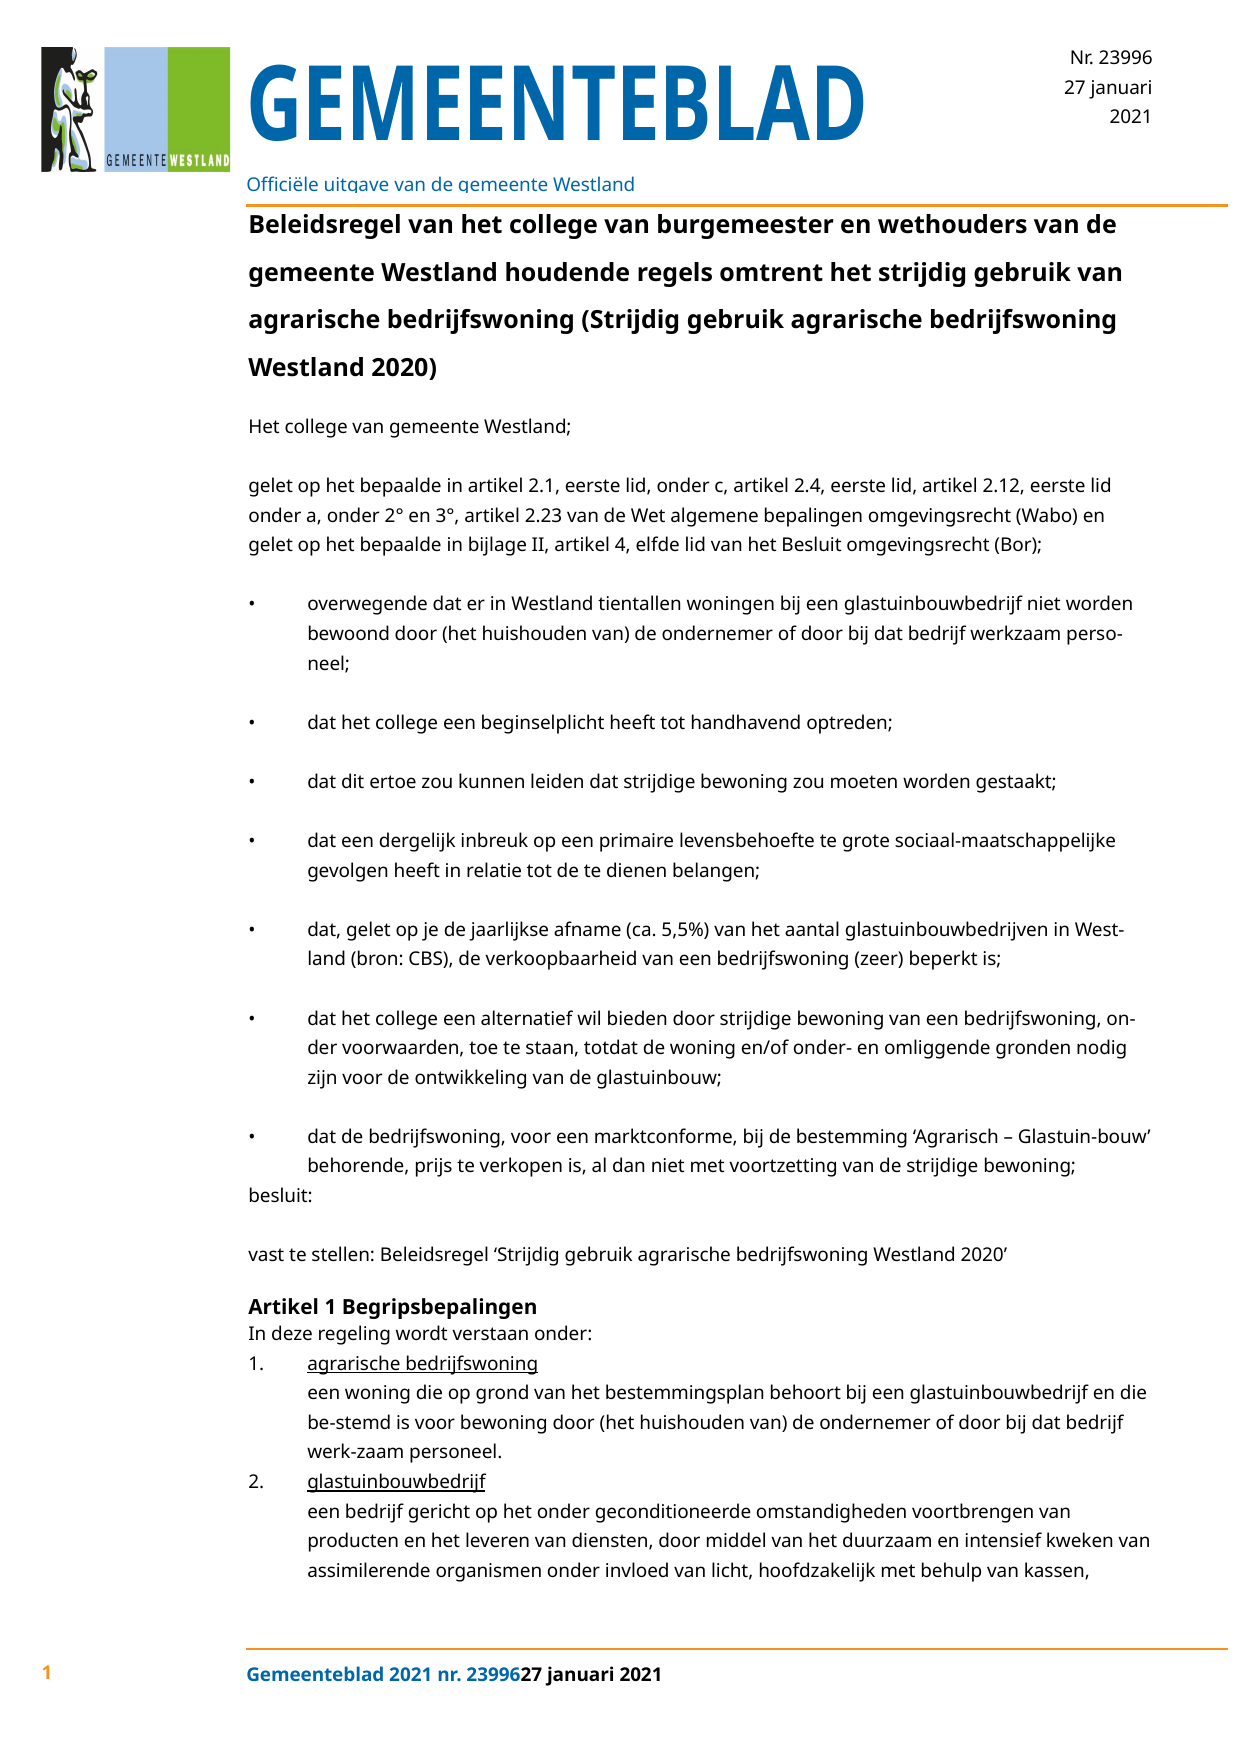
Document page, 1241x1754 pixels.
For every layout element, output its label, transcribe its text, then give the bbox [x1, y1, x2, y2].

text Het college van gemeente Westland; [248, 413, 1152, 439]
list overwegende dat er in Westland tientallen woningen bij een glastuinbouwbedrijf niet worden bewoond door (het huishouden van) de ondernemer of door bij dat bedrijf werkzaam perso-neel; [248, 591, 1152, 676]
text Beleidsregel van het college van burgemeester en wethouders van de gemeente Westland houdende regels omtrent het strijdig gebruik van agrarische bedrijfswoning (Strijdig gebruik agrarische bedrijfswoning Westland 2020) [248, 207, 1152, 384]
list dat het college een beginselplicht heeft tot handhavend optreden; [248, 709, 1152, 735]
text vast te stellen: Beleidsregel ‘Strijdig gebruik agrarische bedrijfswoning Westland 2020’ [248, 1241, 1152, 1267]
list agrarische bedrijfswoning [248, 1350, 1152, 1376]
list glastuinbouwbedrijf [248, 1468, 1152, 1494]
text besluit: [248, 1182, 1152, 1208]
list dat een dergelijk inbreuk op een primaire levensbehoefte te grote sociaal-maatschappelijke gevolgen heeft in relatie tot de te dienen belangen; [248, 827, 1152, 883]
list een woning die op grond van het bestemmingsplan behoort bij een glastuinbouwbedrijf en die be-stemd is voor bewoning door (het huishouden van) de ondernemer of door bij dat bedrijf werk-zaam personeel. [248, 1379, 1152, 1464]
list dat dit ertoe zou kunnen leiden dat strijdige bewoning zou moeten worden gestaakt; [248, 768, 1152, 794]
text Artikel 1 Begripsbepalingen [248, 1292, 1152, 1320]
picture [41, 47, 231, 172]
list dat, gelet op je de jaarlijkse afname (ca. 5,5%) van het aantal glastuinbouwbedrijven in West-land (bron: CBS), de verkoopbaarheid van een bedrijfswoning (zeer) beperkt is; [248, 916, 1152, 971]
list dat de bedrijfswoning, voor een marktconforme, bij de bestemming ‘Agrarisch – Glastuin-bouw’ behorende, prijs te verkopen is, al dan niet met voortzetting van de strijdige bewoning; [248, 1123, 1152, 1178]
list een bedrijf gericht op het onder geconditioneerde omstandigheden voortbrengen van producten en het leveren van diensten, door middel van het duurzaam en intensief kweken van assimilerende organismen onder invloed van licht, hoofdzakelijk met behulp van kassen, [248, 1498, 1152, 1583]
list dat het college een alternatief wil bieden door strijdige bewoning van een bedrijfswoning, on-der voorwaarden, toe te staan, totdat de woning en/of onder- en omliggende gronden nodig zijn voor de ontwikkeling van de glastuinbouw; [248, 1005, 1152, 1090]
text In deze regeling wordt verstaan onder: [248, 1320, 1152, 1346]
text gelet op het bepaalde in artikel 2.1, eerste lid, onder c, artikel 2.4, eerste lid, artikel 2.12, eerste lid onder a, onder 2° en 3°, artikel 2.23 van de Wet algemene bepalingen omgevingsrecht (Wabo) en gelet op het bepaalde in bijlage II, artikel 4, elfde lid van het Besluit omgevingsrecht (Bor); [248, 472, 1152, 557]
